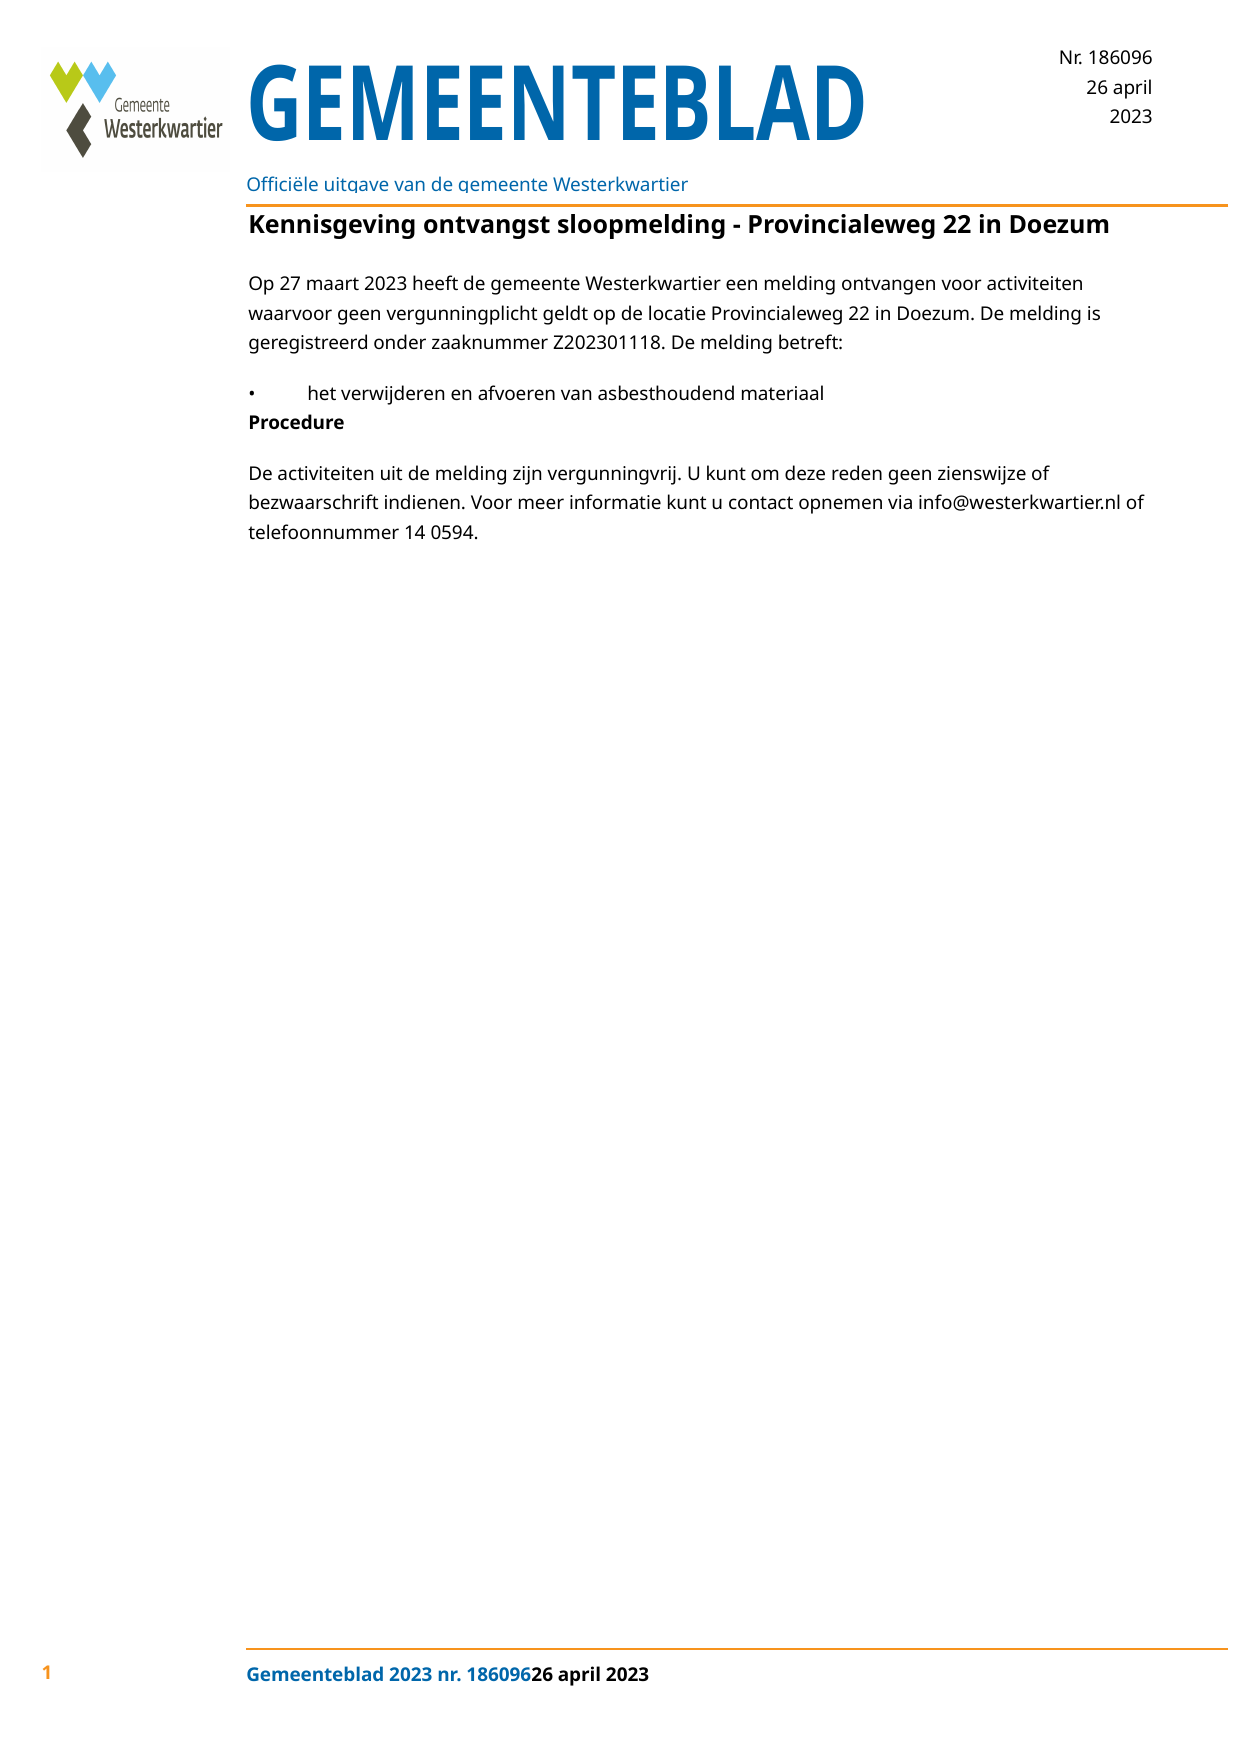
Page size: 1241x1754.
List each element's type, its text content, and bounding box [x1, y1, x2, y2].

list het verwijderen en afvoeren van asbesthoudend materiaal [248, 380, 1152, 406]
text Kennisgeving ontvangst sloopmelding - Provincialeweg 22 in Doezum [248, 207, 1152, 241]
picture [41, 47, 231, 172]
text Op 27 maart 2023 heeft de gemeente Westerkwartier een melding ontvangen voor activiteiten waarvoor geen vergunningplicht geldt op de locatie Provincialeweg 22 in Doezum. De melding is geregistreerd onder zaaknummer Z202301118. De melding betreft: [248, 270, 1152, 355]
text Procedure [248, 409, 1152, 435]
text De activiteiten uit de melding zijn vergunningvrij. U kunt om deze reden geen zienswijze of bezwaarschrift indienen. Voor meer informatie kunt u contact opnemen via info@westerkwartier.nl of telefoonnummer 14 0594. [248, 460, 1152, 545]
